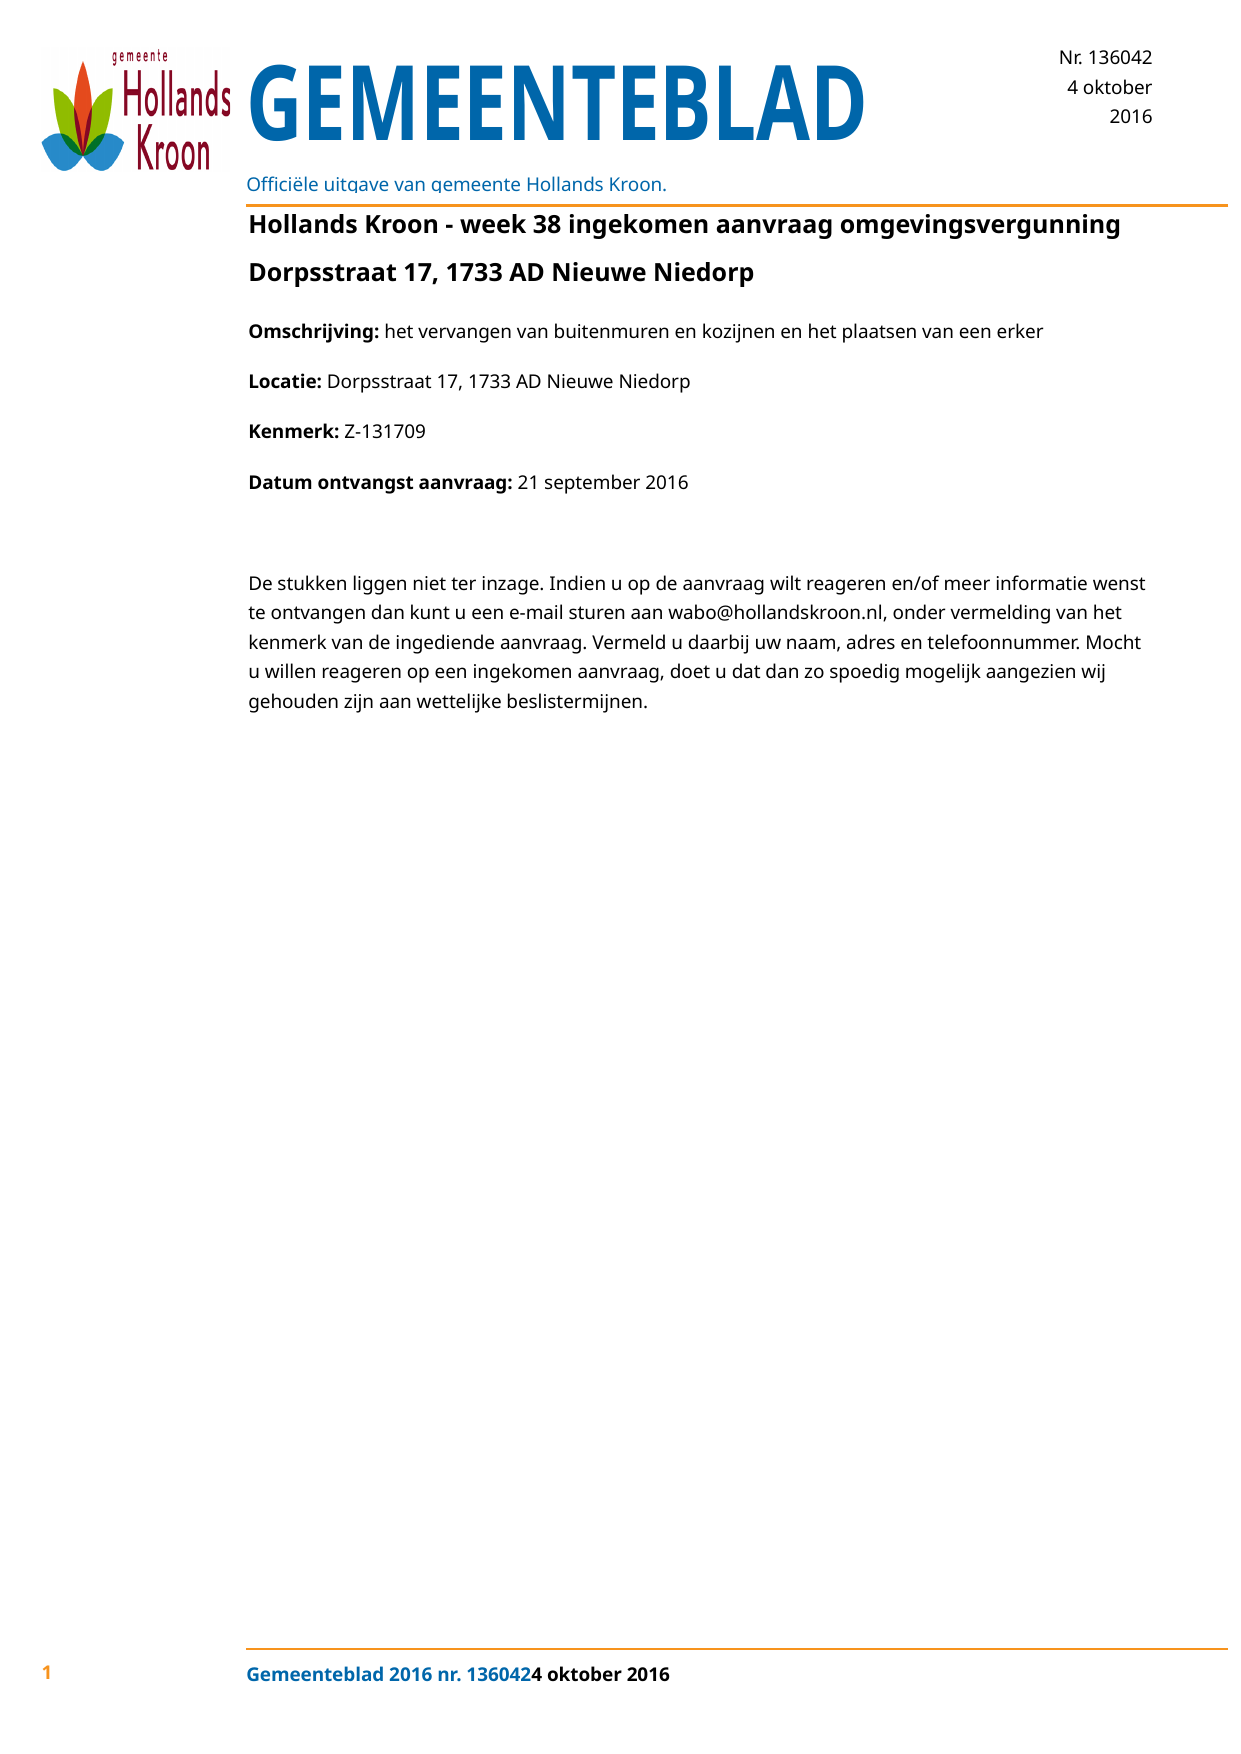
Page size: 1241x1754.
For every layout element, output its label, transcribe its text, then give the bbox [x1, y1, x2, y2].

picture [41, 47, 231, 172]
text Datum ontvangst aanvraag: 21 september 2016 [248, 469, 1152, 495]
text Hollands Kroon - week 38 ingekomen aanvraag omgevingsvergunning Dorpsstraat 17, 1733 AD Nieuwe Niedorp [248, 207, 1152, 288]
text De stukken liggen niet ter inzage. Indien u op de aanvraag wilt reageren en/of meer informatie wenst te ontvangen dan kunt u een e-mail sturen aan wabo@hollandskroon.nl, onder vermelding van het kenmerk van de ingediende aanvraag. Vermeld u daarbij uw naam, adres en telefoonnummer. Mocht u willen reageren op een ingekomen aanvraag, doet u dat dan zo spoedig mogelijk aangezien wij gehouden zijn aan wettelijke beslistermijnen. [248, 570, 1152, 714]
text Omschrijving: het vervangen van buitenmuren en kozijnen en het plaatsen van een erker [248, 318, 1152, 344]
text Kenmerk: Z-131709 [248, 419, 1152, 444]
text Locatie: Dorpsstraat 17, 1733 AD Nieuwe Niedorp [248, 368, 1152, 394]
